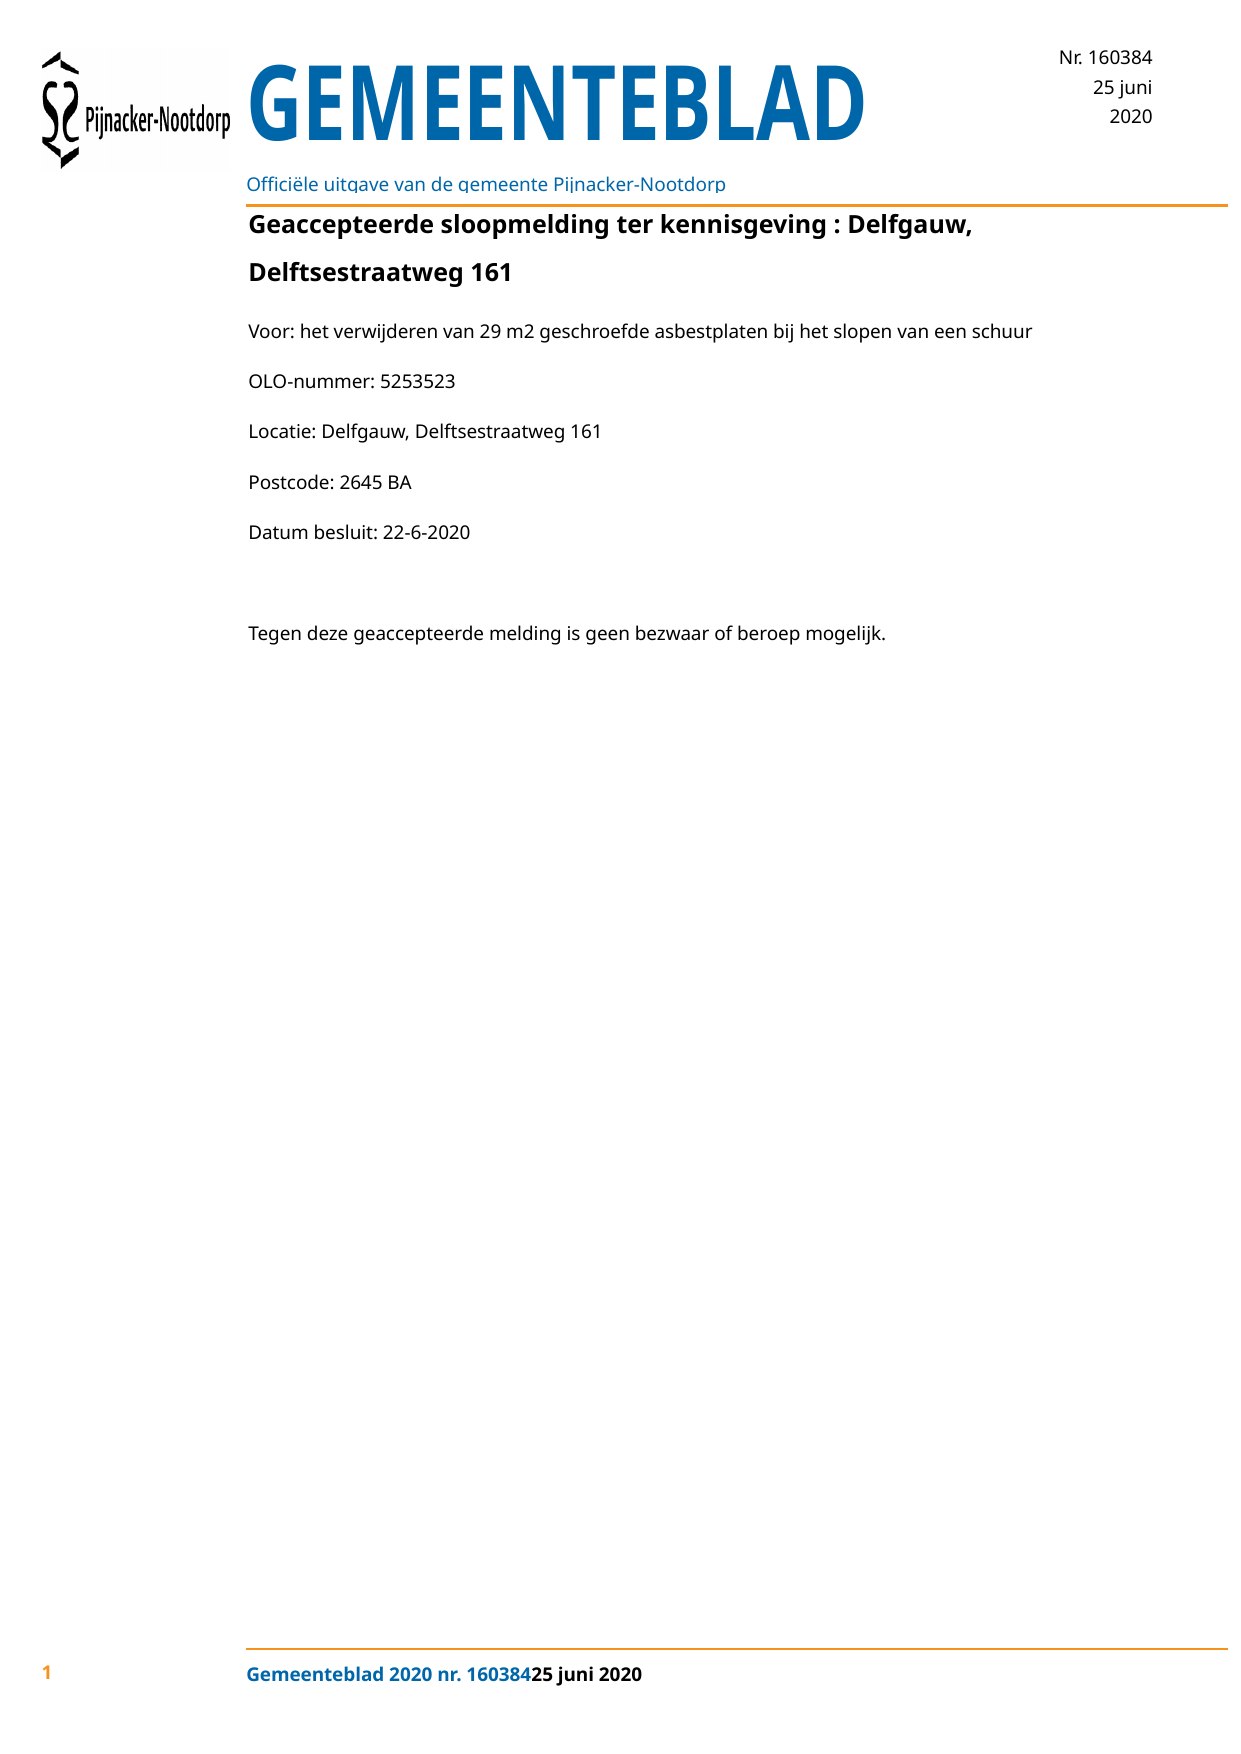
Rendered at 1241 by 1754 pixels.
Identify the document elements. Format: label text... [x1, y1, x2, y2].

text Postcode: 2645 BA [248, 469, 1152, 495]
text Voor: het verwijderen van 29 m2 geschroefde asbestplaten bij het slopen van een schuur [248, 318, 1152, 344]
text Geaccepteerde sloopmelding ter kennisgeving : Delfgauw, Delftsestraatweg 161 [248, 207, 1152, 288]
text OLO-nummer: 5253523 [248, 368, 1152, 394]
text Locatie: Delfgauw, Delftsestraatweg 161 [248, 419, 1152, 444]
text Datum besluit: 22-6-2020 [248, 519, 1152, 545]
text Tegen deze geaccepteerde melding is geen bezwaar of beroep mogelijk. [248, 620, 1152, 646]
picture [41, 47, 231, 172]
